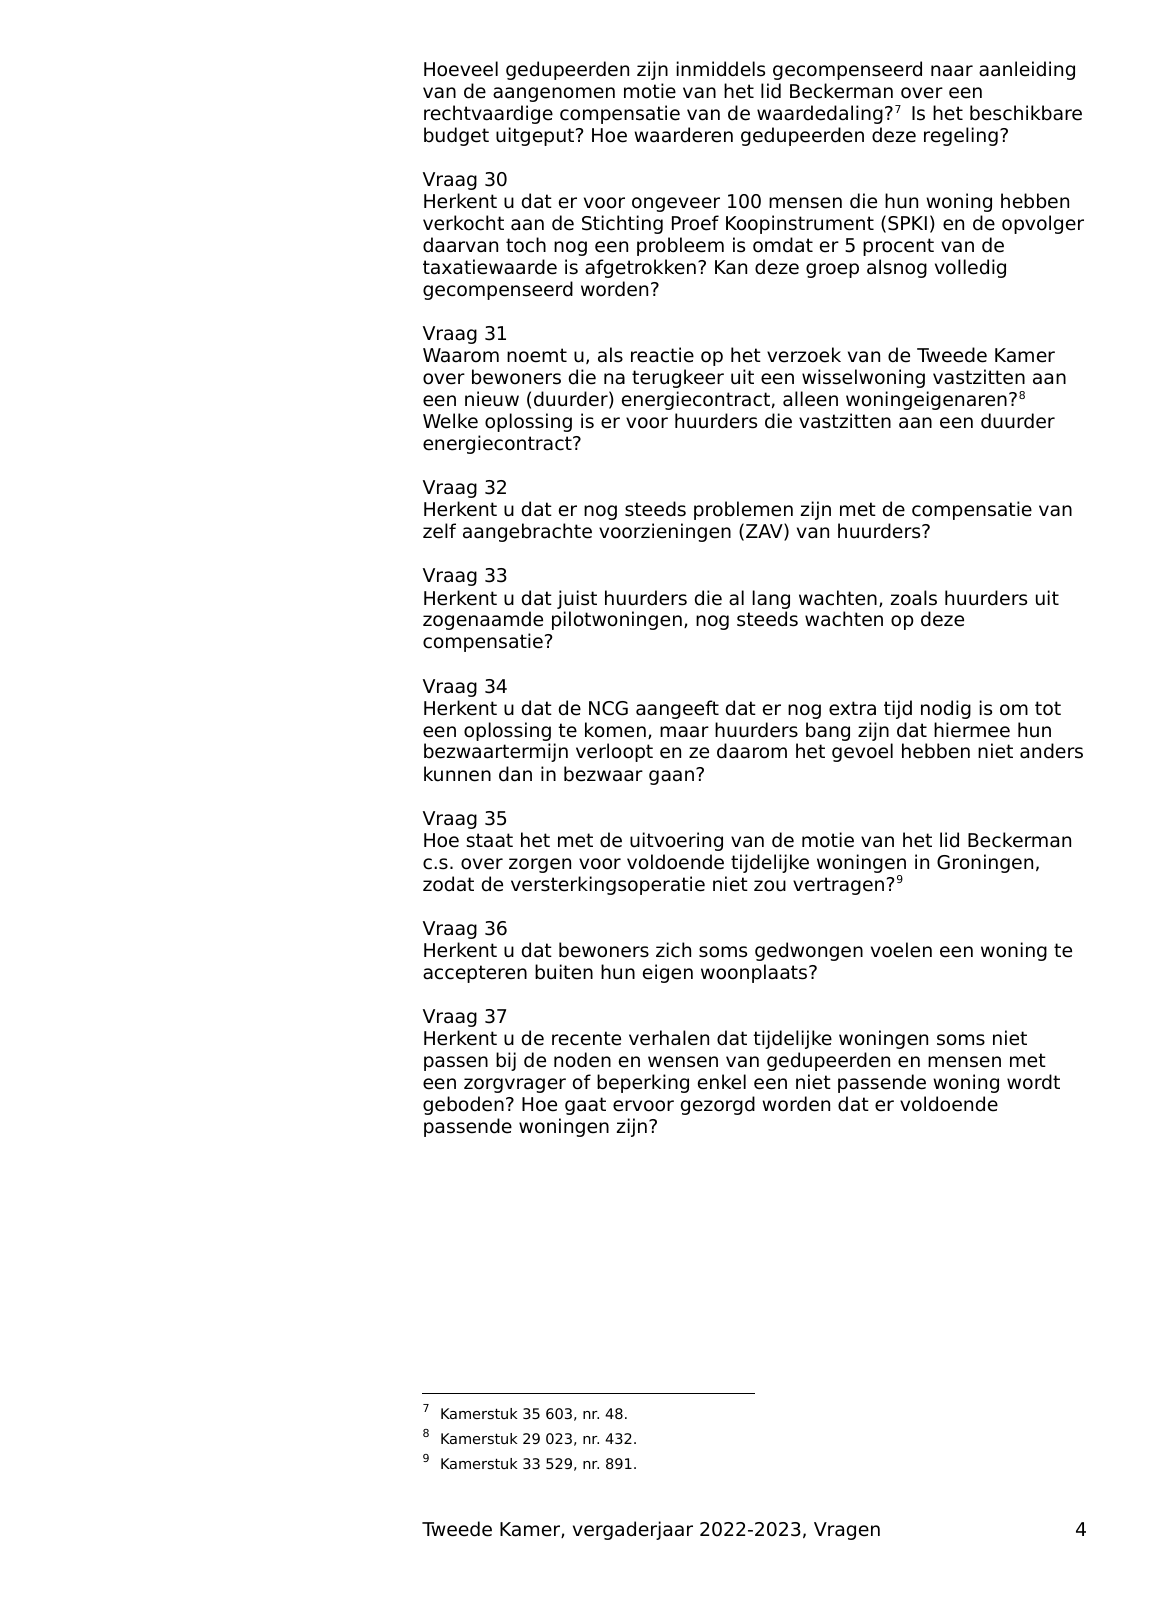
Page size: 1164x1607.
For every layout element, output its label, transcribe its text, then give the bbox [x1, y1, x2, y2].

text Vraag 33 [422, 565, 1087, 587]
text Herkent u dat er nog steeds problemen zijn met de compensatie van zelf aangebrachte voorzieningen (ZAV) van huurders? [422, 499, 1087, 543]
text Herkent u dat er voor ongeveer 100 mensen die hun woning hebben verkocht aan de Stichting Proef Koopinstrument (SPKI) en de opvolger daarvan toch nog een probleem is omdat er 5 procent van de taxatiewaarde is afgetrokken? Kan deze groep alsnog volledig gecompenseerd worden? [422, 191, 1087, 301]
text Vraag 31 [422, 323, 1087, 345]
text Kamerstuk 29 023, nr. 432. [422, 1427, 1087, 1449]
text Vraag 32 [422, 477, 1087, 499]
text Waarom noemt u, als reactie op het verzoek van de Tweede Kamer over bewoners die na terugkeer uit een wisselwoning vastzitten aan een nieuw (duurder) energiecontract, alleen woningeigenaren? Welke oplossing is er voor huurders die vastzitten aan een duurder energiecontract? [422, 345, 1087, 455]
text Vraag 35 [422, 808, 1087, 829]
text Hoeveel gedupeerden zijn inmiddels gecompenseerd naar aanleiding van de aangenomen motie van het lid Beckerman over een rechtvaardige compensatie van de waardedaling? Is het beschikbare budget uitgeput? Hoe waarderen gedupeerden deze regeling? [422, 59, 1087, 147]
text Herkent u dat bewoners zich soms gedwongen voelen een woning te accepteren buiten hun eigen woonplaats? [422, 940, 1087, 984]
text Vraag 30 [422, 169, 1087, 191]
text Vraag 36 [422, 918, 1087, 940]
text Vraag 37 [422, 1006, 1087, 1028]
text Herkent u dat de NCG aangeeft dat er nog extra tijd nodig is om tot een oplossing te komen, maar huurders bang zijn dat hiermee hun bezwaartermijn verloopt en ze daarom het gevoel hebben niet anders kunnen dan in bezwaar gaan? [422, 697, 1087, 785]
text Hoe staat het met de uitvoering van de motie van het lid Beckerman c.s. over zorgen voor voldoende tijdelijke woningen in Groningen, zodat de versterkingsoperatie niet zou vertragen? [422, 829, 1087, 896]
text Herkent u dat juist huurders die al lang wachten, zoals huurders uit zogenaamde pilotwoningen, nog steeds wachten op deze compensatie? [422, 587, 1087, 653]
text Kamerstuk 33 529, nr. 891. [422, 1452, 1087, 1474]
text Vraag 34 [422, 676, 1087, 697]
text Herkent u de recente verhalen dat tijdelijke woningen soms niet passen bij de noden en wensen van gedupeerden en mensen met een zorgvrager of beperking enkel een niet passende woning wordt geboden? Hoe gaat ervoor gezorgd worden dat er voldoende passende woningen zijn? [422, 1028, 1087, 1138]
text Kamerstuk 35 603, nr. 48. [422, 1402, 1087, 1424]
